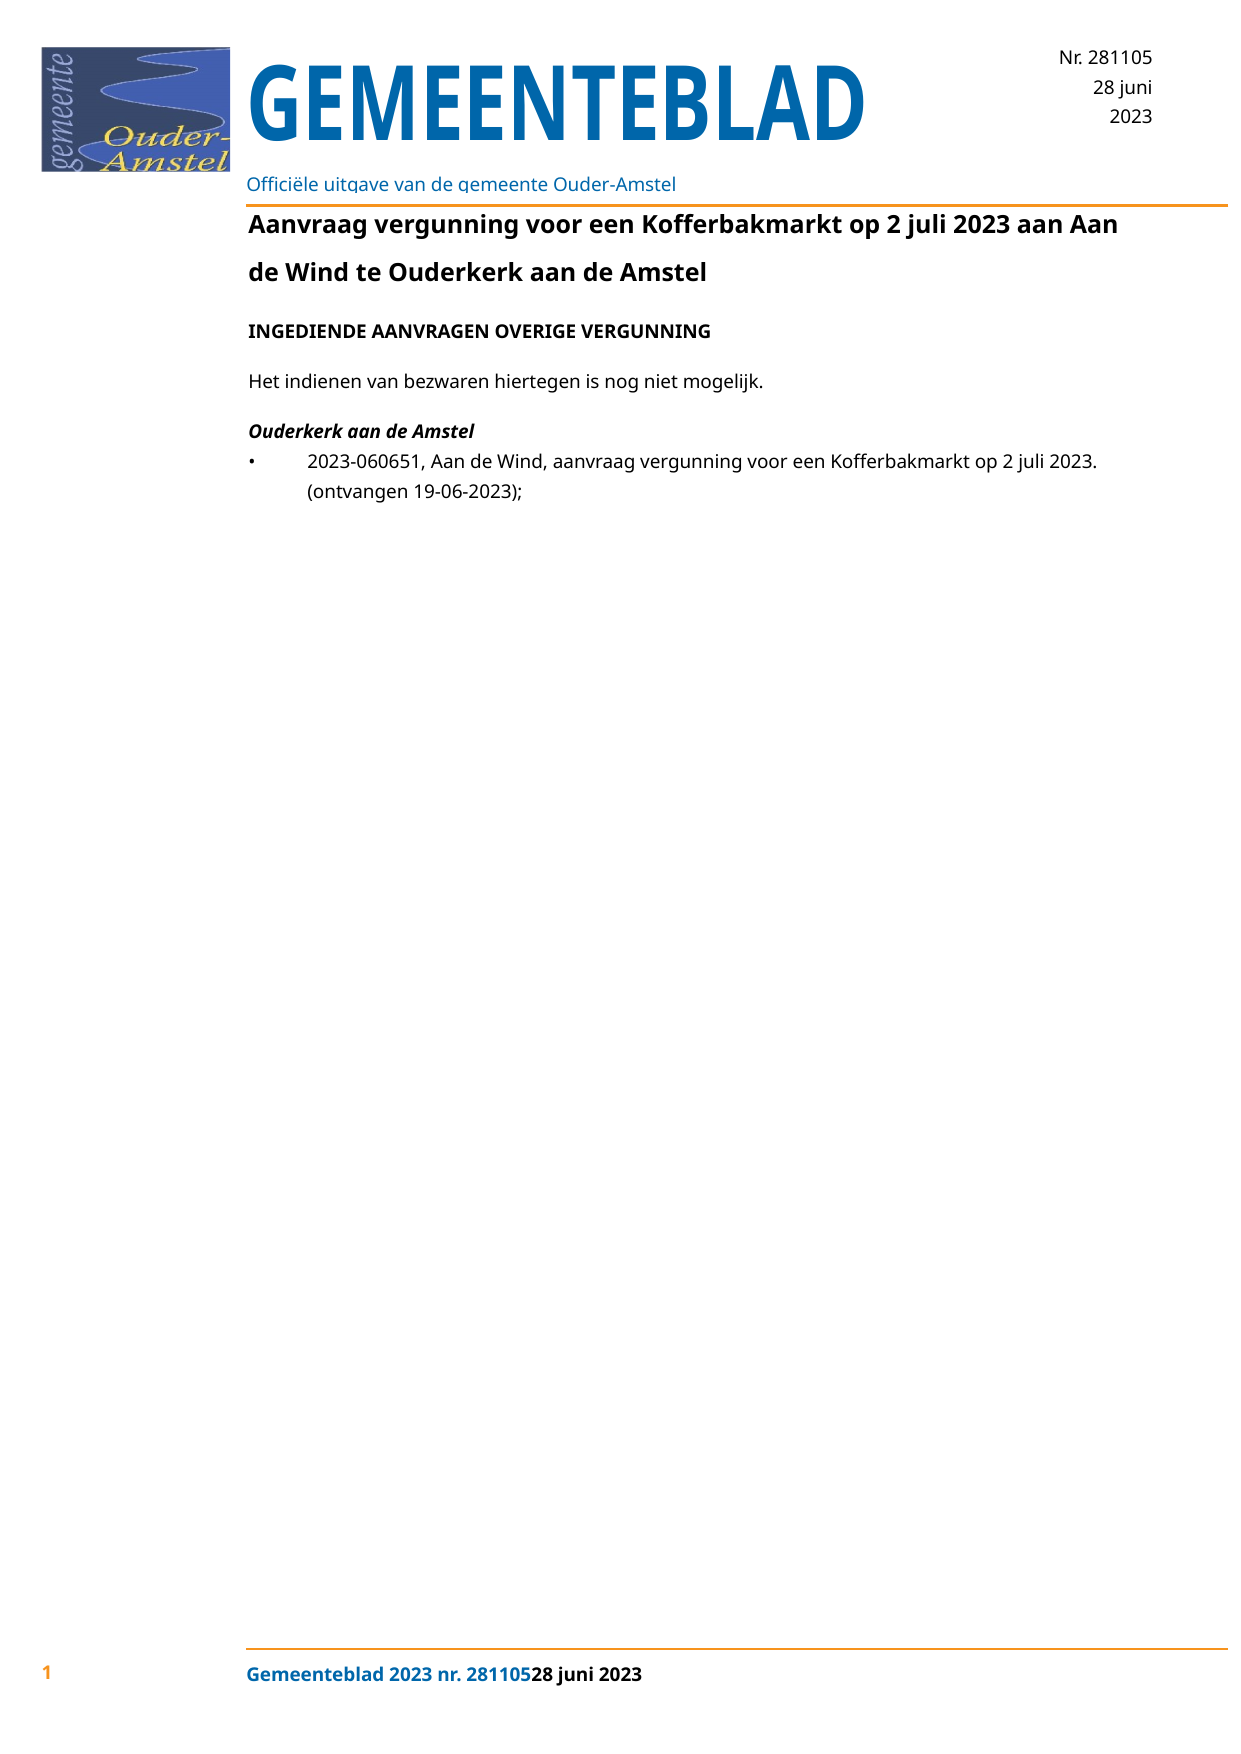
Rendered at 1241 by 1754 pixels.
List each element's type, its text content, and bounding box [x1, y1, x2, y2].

text Ouderkerk aan de Amstel [248, 419, 1152, 444]
text INGEDIENDE AANVRAGEN OVERIGE VERGUNNING [248, 318, 1152, 344]
text Het indienen van bezwaren hiertegen is nog niet mogelijk. [248, 368, 1152, 394]
picture [41, 47, 231, 172]
text Aanvraag vergunning voor een Kofferbakmarkt op 2 juli 2023 aan Aan de Wind te Ouderkerk aan de Amstel [248, 207, 1152, 288]
list 2023-060651, Aan de Wind, aanvraag vergunning voor een Kofferbakmarkt op 2 juli 2023. (ontvangen 19-06-2023); [248, 448, 1152, 504]
